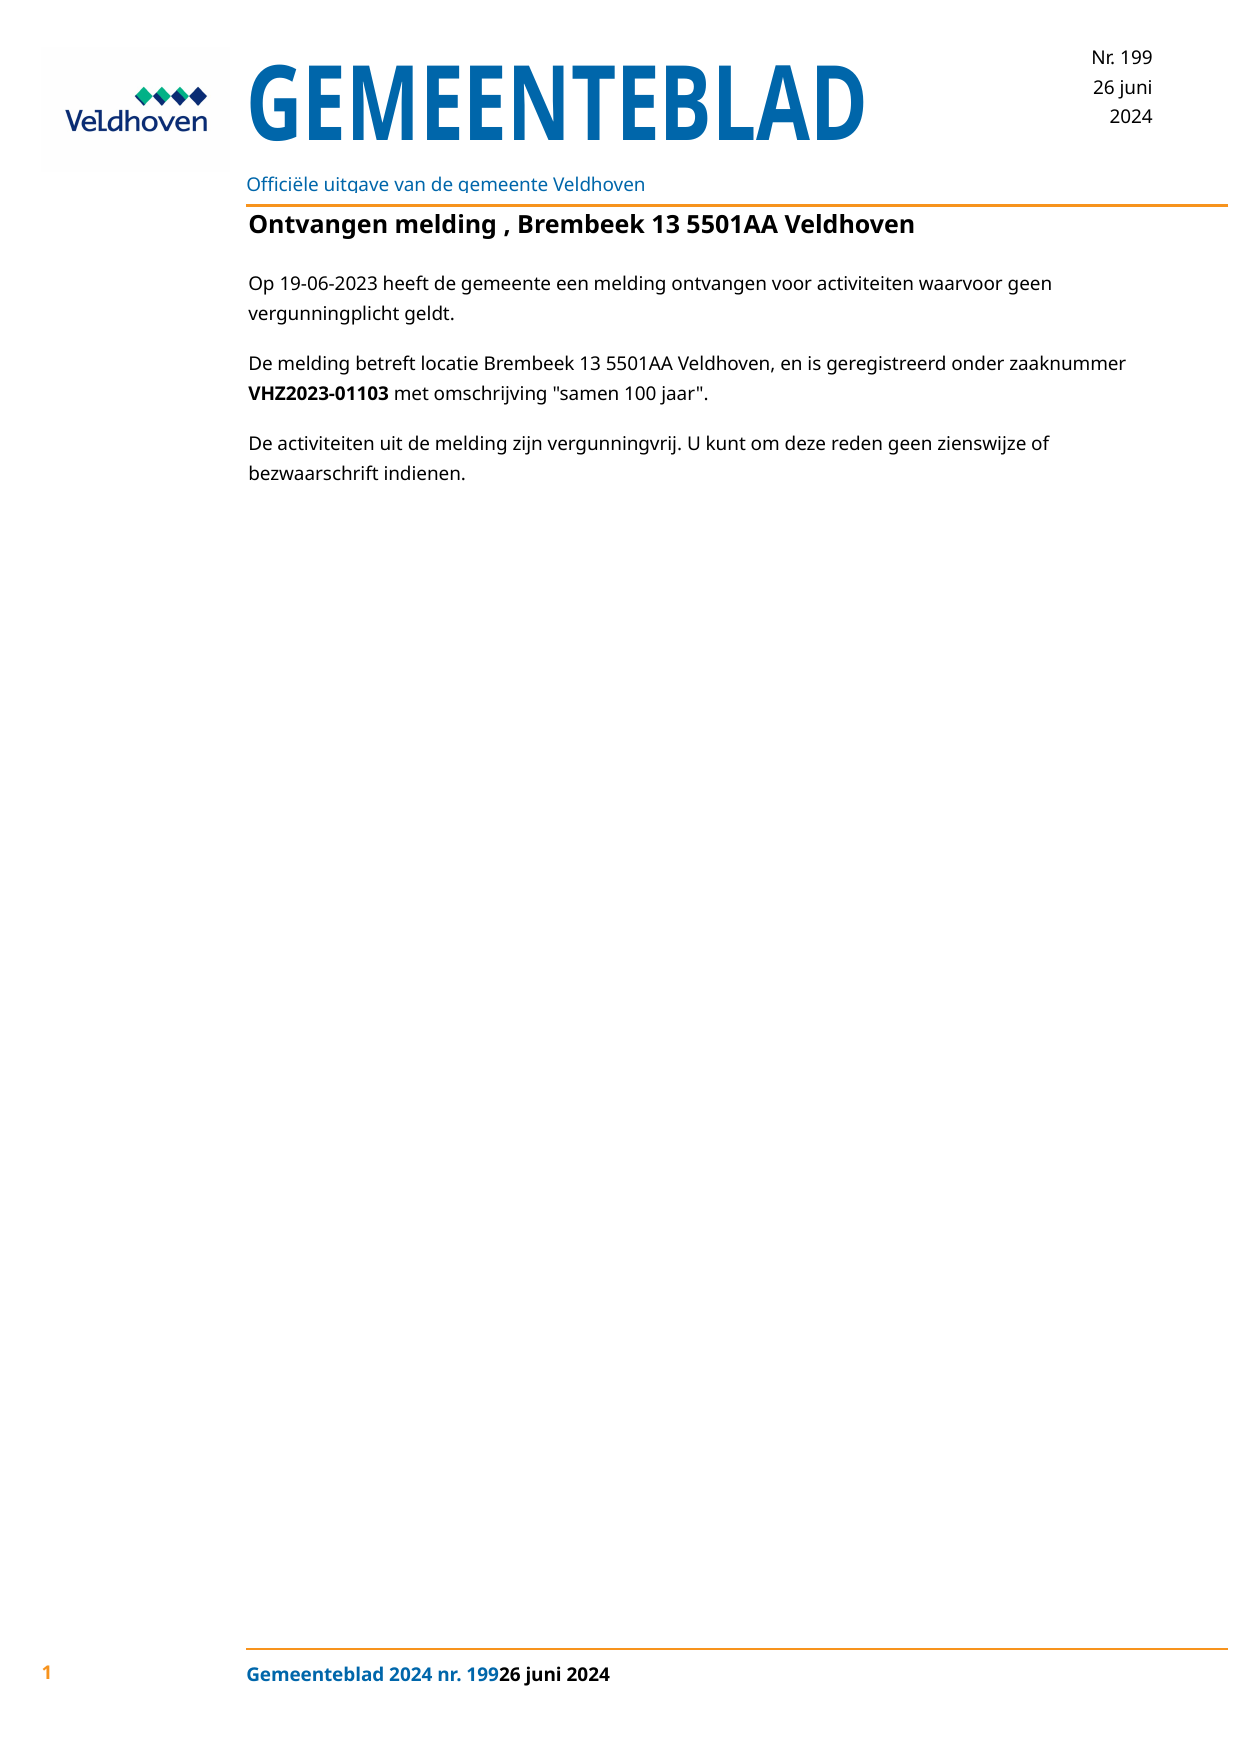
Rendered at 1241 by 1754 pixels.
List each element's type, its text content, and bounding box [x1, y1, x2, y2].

text De melding betreft locatie Brembeek 13 5501AA Veldhoven, en is geregistreerd onder zaaknummer VHZ2023-01103 met omschrijving "samen 100 jaar". [248, 350, 1152, 406]
text Op 19-06-2023 heeft de gemeente een melding ontvangen voor activiteiten waarvoor geen vergunningplicht geldt. [248, 270, 1152, 326]
text Ontvangen melding , Brembeek 13 5501AA Veldhoven [248, 207, 1152, 241]
picture [41, 47, 231, 172]
text De activiteiten uit de melding zijn vergunningvrij. U kunt om deze reden geen zienswijze of bezwaarschrift indienen. [248, 430, 1152, 486]
